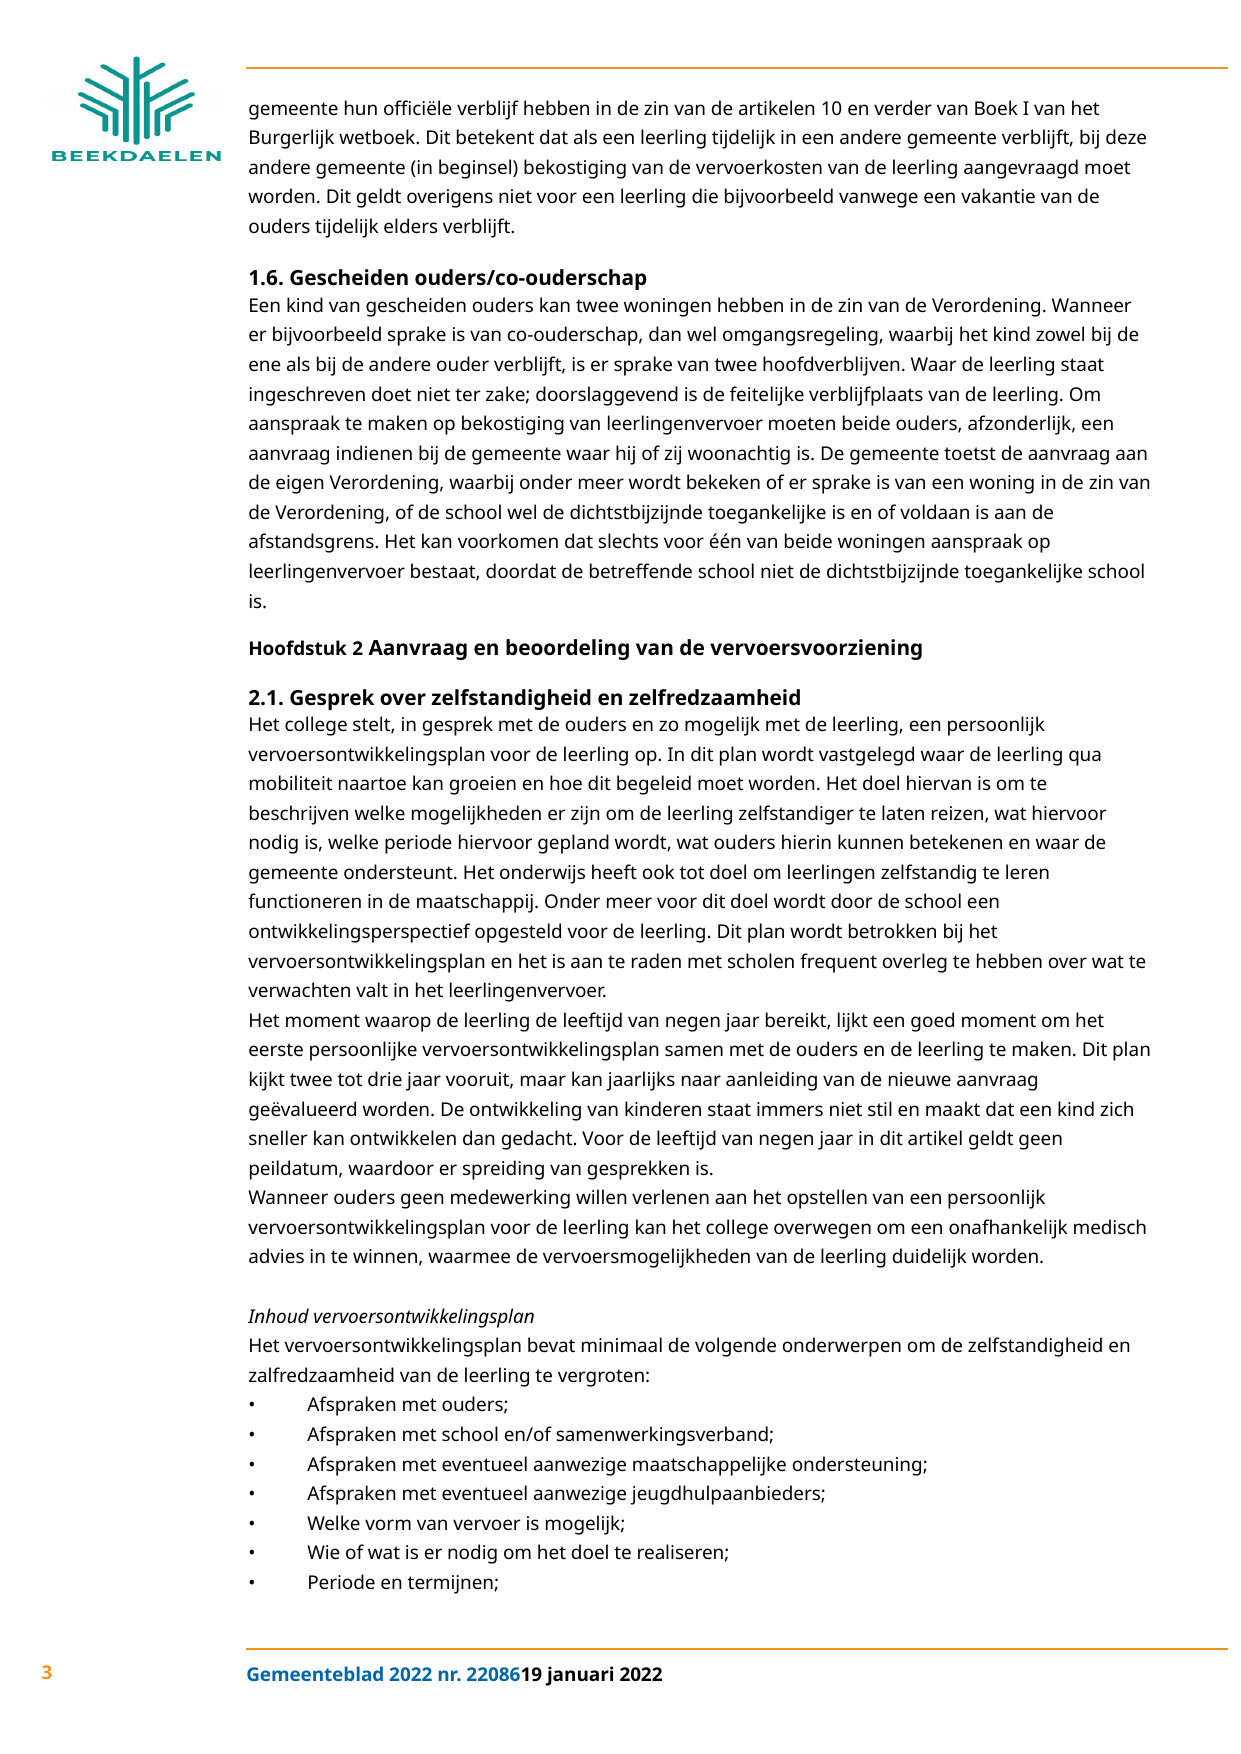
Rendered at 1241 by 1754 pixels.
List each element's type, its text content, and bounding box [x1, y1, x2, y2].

text 1.6. Gescheiden ouders/co-ouderschap [248, 263, 1152, 292]
picture [41, 47, 231, 172]
list Afspraken met eventueel aanwezige jeugdhulpaanbieders; [248, 1480, 1152, 1506]
text gemeente hun officiële verblijf hebben in de zin van de artikelen 10 en verder van Boek I van het Burgerlijk wetboek. Dit betekent dat als een leerling tijdelijk in een andere gemeente verblijft, bij deze andere gemeente (in beginsel) bekostiging van de vervoerkosten van de leerling aangevraagd moet worden. Dit geldt overigens niet voor een leerling die bijvoorbeeld vanwege een vakantie van de ouders tijdelijk elders verblijft. [248, 95, 1152, 239]
list Afspraken met ouders; [248, 1392, 1152, 1417]
text Hoofdstuk 2 Aanvraag en beoordeling van de vervoersvoorziening [248, 633, 1152, 662]
text Wanneer ouders geen medewerking willen verlenen aan het opstellen van een persoonlijk vervoersontwikkelingsplan voor de leerling kan het college overwegen om een onafhankelijk medisch advies in te winnen, waarmee de vervoersmogelijkheden van de leerling duidelijk worden. [248, 1184, 1152, 1269]
text Het college stelt, in gesprek met de ouders en zo mogelijk met de leerling, een persoonlijk vervoersontwikkelingsplan voor de leerling op. In dit plan wordt vastgelegd waar de leerling qua mobiliteit naartoe kan groeien en hoe dit begeleid moet worden. Het doel hiervan is om te beschrijven welke mogelijkheden er zijn om de leerling zelfstandiger te laten reizen, wat hiervoor nodig is, welke periode hiervoor gepland wordt, wat ouders hierin kunnen betekenen en waar de gemeente ondersteunt. Het onderwijs heeft ook tot doel om leerlingen zelfstandig te leren functioneren in de maatschappij. Onder meer voor dit doel wordt door de school een ontwikkelingsperspectief opgesteld voor de leerling. Dit plan wordt betrokken bij het vervoersontwikkelingsplan en het is aan te raden met scholen frequent overleg te hebben over wat te verwachten valt in het leerlingenvervoer. [248, 711, 1152, 1003]
list Welke vorm van vervoer is mogelijk; [248, 1510, 1152, 1536]
list Wie of wat is er nodig om het doel te realiseren; [248, 1539, 1152, 1565]
text 2.1. Gesprek over zelfstandigheid en zelfredzaamheid [248, 683, 1152, 711]
text Het moment waarop de leerling de leeftijd van negen jaar bereikt, lijkt een goed moment om het eerste persoonlijke vervoersontwikkelingsplan samen met de ouders en de leerling te maken. Dit plan kijkt twee tot drie jaar vooruit, maar kan jaarlijks naar aanleiding van de nieuwe aanvraag geëvalueerd worden. De ontwikkeling van kinderen staat immers niet stil en maakt dat een kind zich sneller kan ontwikkelen dan gedacht. Voor de leeftijd van negen jaar in dit artikel geldt geen peildatum, waardoor er spreiding van gesprekken is. [248, 1007, 1152, 1181]
list Periode en termijnen; [248, 1569, 1152, 1595]
list Afspraken met eventueel aanwezige maatschappelijke ondersteuning; [248, 1451, 1152, 1476]
list Afspraken met school en/of samenwerkingsverband; [248, 1421, 1152, 1447]
text Het vervoersontwikkelingsplan bevat minimaal de volgende onderwerpen om de zelfstandigheid en zalfredzaamheid van de leerling te vergroten: [248, 1332, 1152, 1388]
text Inhoud vervoersontwikkelingsplan [248, 1303, 1152, 1328]
text Een kind van gescheiden ouders kan twee woningen hebben in de zin van de Verordening. Wanneer er bijvoorbeeld sprake is van co-ouderschap, dan wel omgangsregeling, waarbij het kind zowel bij de ene als bij de andere ouder verblijft, is er sprake van twee hoofdverblijven. Waar de leerling staat ingeschreven doet niet ter zake; doorslaggevend is de feitelijke verblijfplaats van de leerling. Om aanspraak te maken op bekostiging van leerlingenvervoer moeten beide ouders, afzonderlijk, een aanvraag indienen bij de gemeente waar hij of zij woonachtig is. De gemeente toetst de aanvraag aan de eigen Verordening, waarbij onder meer wordt bekeken of er sprake is van een woning in de zin van de Verordening, of de school wel de dichtstbijzijnde toegankelijke is en of voldaan is aan de afstandsgrens. Het kan voorkomen dat slechts voor één van beide woningen aanspraak op leerlingenvervoer bestaat, doordat de betreffende school niet de dichtstbijzijnde toegankelijke school is. [248, 292, 1152, 613]
